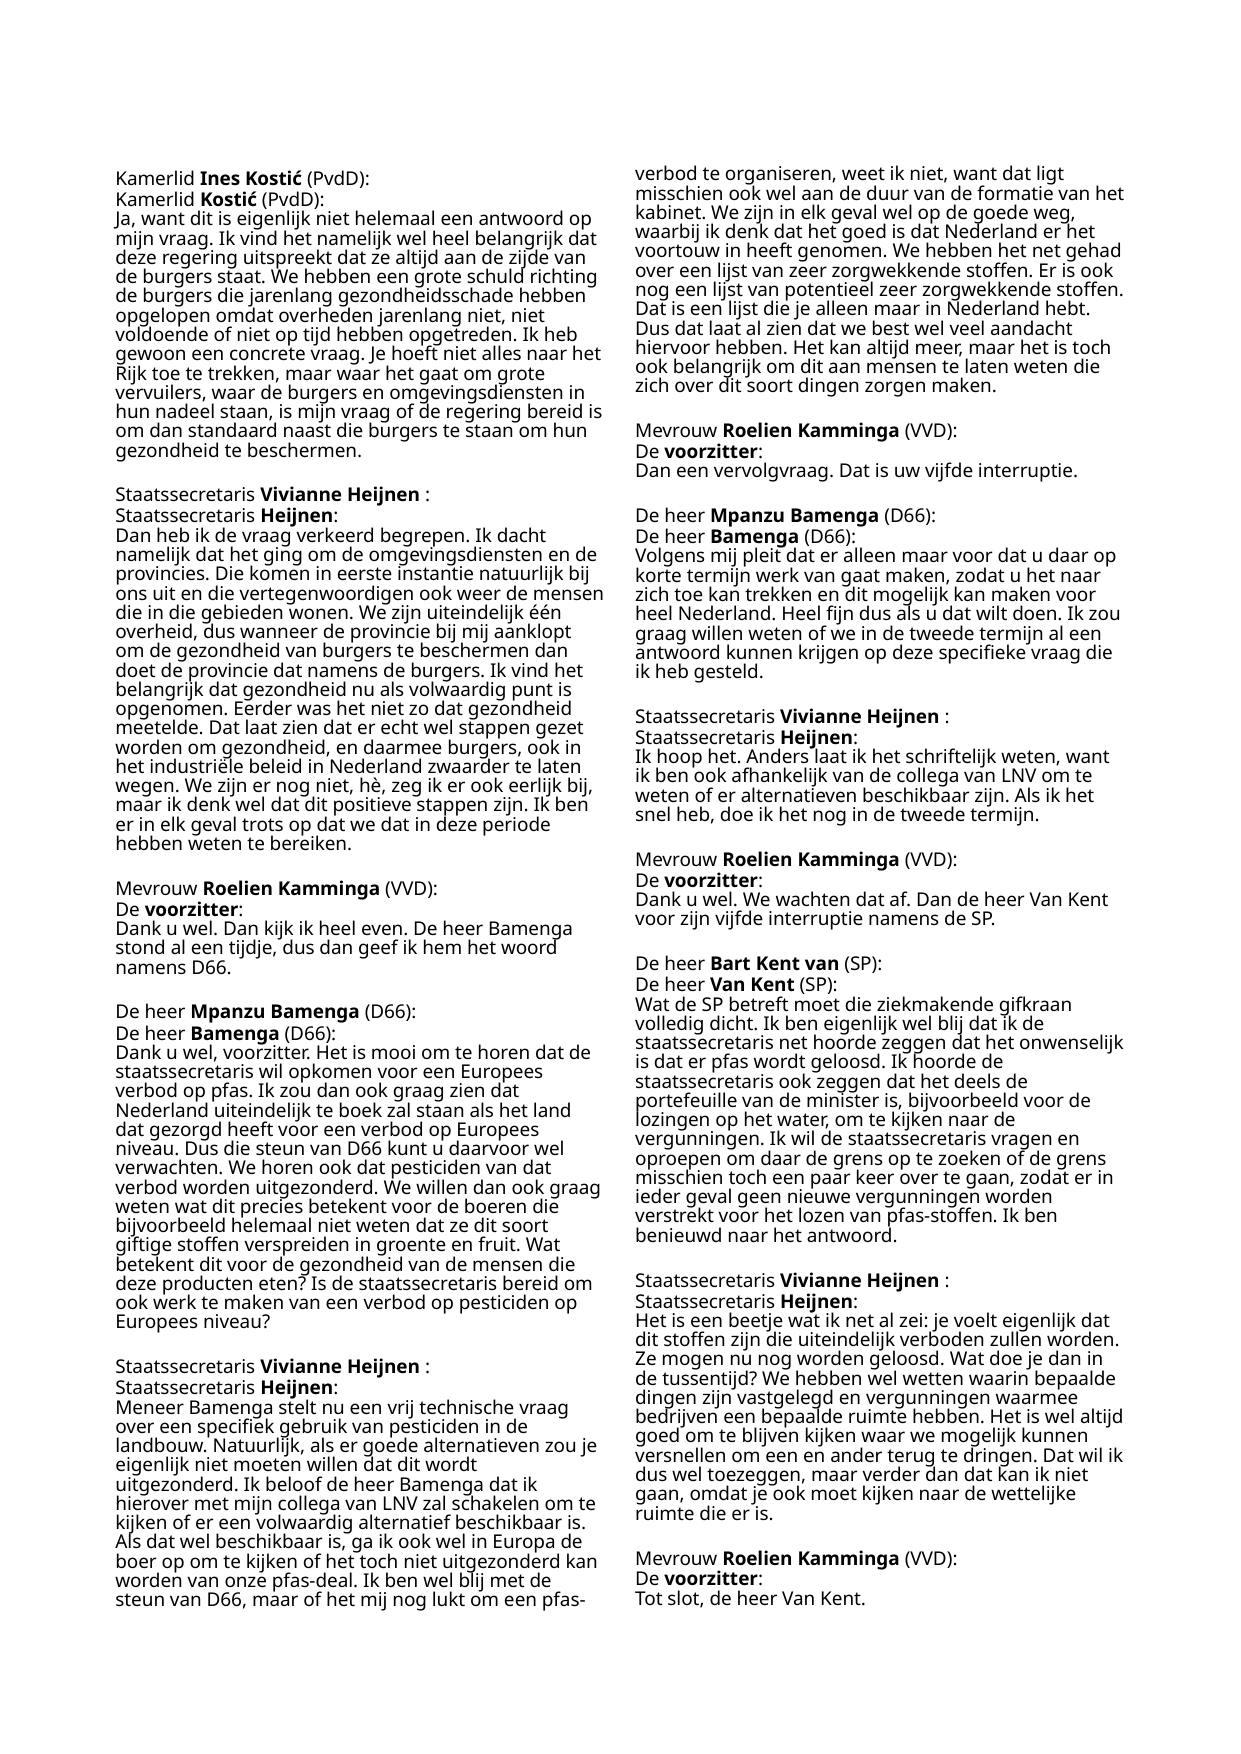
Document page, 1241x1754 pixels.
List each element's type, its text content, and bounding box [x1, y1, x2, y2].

text Mevrouw Roelien Kamminga (VVD): [635, 846, 1125, 872]
text Kamerlid Kostić (PvdD): [115, 191, 605, 210]
text De voorzitter: [635, 1570, 1125, 1590]
text Mevrouw Roelien Kamminga (VVD): [635, 417, 1125, 443]
text Staatssecretaris Heijnen: [115, 1379, 605, 1399]
text Dan een vervolgvraag. Dat is uw vijfde interruptie. [635, 462, 1125, 482]
text De heer Van Kent (SP): [635, 976, 1125, 996]
text Staatssecretaris Heijnen: [635, 729, 1125, 748]
text Staatssecretaris Heijnen: [635, 1293, 1125, 1312]
text Staatssecretaris Vivianne Heijnen : [115, 482, 605, 507]
text Staatssecretaris Vivianne Heijnen : [635, 1267, 1125, 1293]
text Meneer Bamenga stelt nu een vrij technische vraag over een specifiek gebruik van pesticiden in de landbouw. Natuurlijk, als er goede alternatieven zou je eigenlijk niet moeten willen dat dit wordt uitgezonderd. Ik beloof de heer Bamenga dat ik hierover met mijn collega van LNV zal schakelen om te kijken of er een volwaardig alternatief beschikbaar is. Als dat wel beschikbaar is, ga ik ook wel in Europa de boer op om te kijken of het toch niet uitgezonderd kan worden van onze pfas-deal. Ik ben wel blij met de steun van D66, maar of het mij nog lukt om een pfas- [115, 1399, 605, 1611]
text De voorzitter: [635, 443, 1125, 462]
text De heer Bart Kent van (SP): [635, 951, 1125, 976]
text De heer Bamenga (D66): [115, 1024, 605, 1044]
text Dank u wel. We wachten dat af. Dan de heer Van Kent voor zijn vijfde interruptie namens de SP. [635, 891, 1125, 930]
text Kamerlid Ines Kostić (PvdD): [115, 165, 605, 191]
text Staatssecretaris Vivianne Heijnen : [635, 703, 1125, 729]
text De voorzitter: [635, 872, 1125, 891]
text Dan heb ik de vraag verkeerd begrepen. Ik dacht namelijk dat het ging om de omgevingsdiensten en de provincies. Die komen in eerste instantie natuurlijk bij ons uit en die vertegenwoordigen ook weer de mensen die in die gebieden wonen. We zijn uiteindelijk één overheid, dus wanneer de provincie bij mij aanklopt om de gezondheid van burgers te beschermen dan doet de provincie dat namens de burgers. Ik vind het belangrijk dat gezondheid nu als volwaardig punt is opgenomen. Eerder was het niet zo dat gezondheid meetelde. Dat laat zien dat er echt wel stappen gezet worden om gezondheid, en daarmee burgers, ook in het industriële beleid in Nederland zwaarder te laten wegen. We zijn er nog niet, hè, zeg ik er ook eerlijk bij, maar ik denk wel dat dit positieve stappen zijn. Ik ben er in elk geval trots op dat we dat in deze periode hebben weten te bereiken. [115, 527, 605, 854]
text De heer Mpanzu Bamenga (D66): [115, 999, 605, 1024]
text Ik hoop het. Anders laat ik het schriftelijk weten, want ik ben ook afhankelijk van de collega van LNV om te weten of er alternatieven beschikbaar zijn. Als ik het snel heb, doe ik het nog in de tweede termijn. [635, 748, 1125, 825]
text Dank u wel, voorzitter. Het is mooi om te horen dat de staatssecretaris wil opkomen voor een Europees verbod op pfas. Ik zou dan ook graag zien dat Nederland uiteindelijk te boek zal staan als het land dat gezorgd heeft voor een verbod op Europees niveau. Dus die steun van D66 kunt u daarvoor wel verwachten. We horen ook dat pesticiden van dat verbod worden uitgezonderd. We willen dan ook graag weten wat dit precies betekent voor de boeren die bijvoorbeeld helemaal niet weten dat ze dit soort giftige stoffen verspreiden in groente en fruit. Wat betekent dit voor de gezondheid van de mensen die deze producten eten? Is de staatssecretaris bereid om ook werk te maken van een verbod op pesticiden op Europees niveau? [115, 1044, 605, 1333]
text De voorzitter: [115, 901, 605, 920]
text Het is een beetje wat ik net al zei: je voelt eigenlijk dat dit stoffen zijn die uiteindelijk verboden zullen worden. Ze mogen nu nog worden geloosd. Wat doe je dan in de tussentijd? We hebben wel wetten waarin bepaalde dingen zijn vastgelegd en vergunningen waarmee bedrijven een bepaalde ruimte hebben. Het is wel altijd goed om te blijven kijken waar we mogelijk kunnen versnellen om een en ander terug te dringen. Dat wil ik dus wel toezeggen, maar verder dan dat kan ik niet gaan, omdat je ook moet kijken naar de wettelijke ruimte die er is. [635, 1312, 1125, 1524]
text Mevrouw Roelien Kamminga (VVD): [115, 875, 605, 901]
text Staatssecretaris Heijnen: [115, 507, 605, 527]
text Dank u wel. Dan kijk ik heel even. De heer Bamenga stond al een tijdje, dus dan geef ik hem het woord namens D66. [115, 920, 605, 978]
text De heer Mpanzu Bamenga (D66): [635, 502, 1125, 528]
text Mevrouw Roelien Kamminga (VVD): [635, 1545, 1125, 1570]
text Tot slot, de heer Van Kent. [635, 1590, 1125, 1609]
text Staatssecretaris Vivianne Heijnen : [115, 1354, 605, 1379]
text verbod te organiseren, weet ik niet, want dat ligt misschien ook wel aan de duur van de formatie van het kabinet. We zijn in elk geval wel op de goede weg, waarbij ik denk dat het goed is dat Nederland er het voortouw in heeft genomen. We hebben het net gehad over een lijst van zeer zorgwekkende stoffen. Er is ook nog een lijst van potentieel zeer zorgwekkende stoffen. Dat is een lijst die je alleen maar in Nederland hebt. Dus dat laat al zien dat we best wel veel aandacht hiervoor hebben. Het kan altijd meer, maar het is toch ook belangrijk om dit aan mensen te laten weten die zich over dit soort dingen zorgen maken. [635, 165, 1125, 397]
text Volgens mij pleit dat er alleen maar voor dat u daar op korte termijn werk van gaat maken, zodat u het naar zich toe kan trekken en dit mogelijk kan maken voor heel Nederland. Heel fijn dus als u dat wilt doen. Ik zou graag willen weten of we in de tweede termijn al een antwoord kunnen krijgen op deze specifieke vraag die ik heb gesteld. [635, 547, 1125, 682]
text Wat de SP betreft moet die ziekmakende gifkraan volledig dicht. Ik ben eigenlijk wel blij dat ik de staatssecretaris net hoorde zeggen dat het onwenselijk is dat er pfas wordt geloosd. Ik hoorde de staatssecretaris ook zeggen dat het deels de portefeuille van de minister is, bijvoorbeeld voor de lozingen op het water, om te kijken naar de vergunningen. Ik wil de staatssecretaris vragen en oproepen om daar de grens op te zoeken of de grens misschien toch een paar keer over te gaan, zodat er in ieder geval geen nieuwe vergunningen worden verstrekt voor het lozen van pfas-stoffen. Ik ben benieuwd naar het antwoord. [635, 996, 1125, 1246]
text Ja, want dit is eigenlijk niet helemaal een antwoord op mijn vraag. Ik vind het namelijk wel heel belangrijk dat deze regering uitspreekt dat ze altijd aan de zijde van de burgers staat. We hebben een grote schuld richting de burgers die jarenlang gezondheidsschade hebben opgelopen omdat overheden jarenlang niet, niet voldoende of niet op tijd hebben opgetreden. Ik heb gewoon een concrete vraag. Je hoeft niet alles naar het Rijk toe te trekken, maar waar het gaat om grote vervuilers, waar de burgers en omgevingsdiensten in hun nadeel staan, is mijn vraag of de regering bereid is om dan standaard naast die burgers te staan om hun gezondheid te beschermen. [115, 210, 605, 461]
text De heer Bamenga (D66): [635, 528, 1125, 547]
